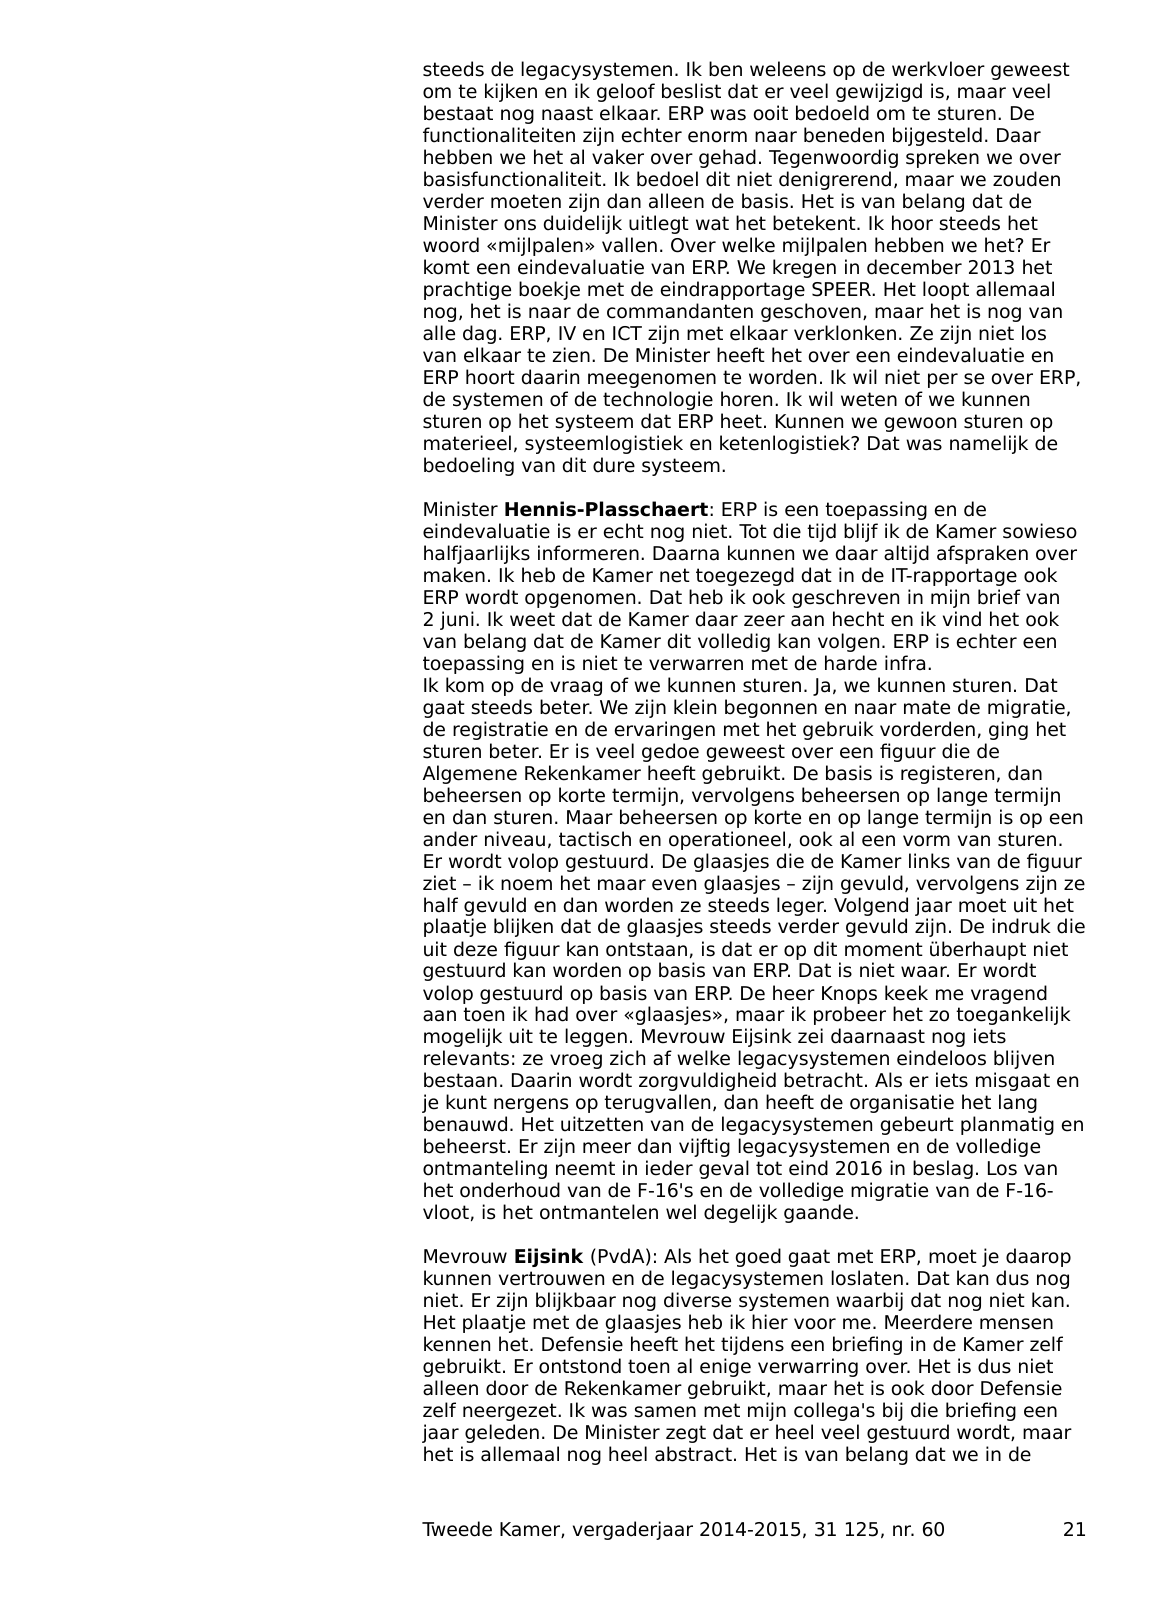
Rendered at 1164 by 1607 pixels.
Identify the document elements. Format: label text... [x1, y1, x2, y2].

text Mevrouw Eijsink (PvdA): Als het goed gaat met ERP, moet je daarop kunnen vertrouwen en de legacysystemen loslaten. Dat kan dus nog niet. Er zijn blijkbaar nog diverse systemen waarbij dat nog niet kan. Het plaatje met de glaasjes heb ik hier voor me. Meerdere mensen kennen het. Defensie heeft het tijdens een briefing in de Kamer zelf gebruikt. Er ontstond toen al enige verwarring over. Het is dus niet alleen door de Rekenkamer gebruikt, maar het is ook door Defensie zelf neergezet. Ik was samen met mijn collega's bij die briefing een jaar geleden. De Minister zegt dat er heel veel gestuurd wordt, maar het is allemaal nog heel abstract. Het is van belang dat we in de [422, 1246, 1087, 1466]
text Minister Hennis-Plasschaert: ERP is een toepassing en de eindevaluatie is er echt nog niet. Tot die tijd blijf ik de Kamer sowieso halfjaarlijks informeren. Daarna kunnen we daar altijd afspraken over maken. Ik heb de Kamer net toegezegd dat in de IT-rapportage ook ERP wordt opgenomen. Dat heb ik ook geschreven in mijn brief van 2 juni. Ik weet dat de Kamer daar zeer aan hecht en ik vind het ook van belang dat de Kamer dit volledig kan volgen. ERP is echter een toepassing en is niet te verwarren met de harde infra. [422, 499, 1087, 675]
text steeds de legacysystemen. Ik ben weleens op de werkvloer geweest om te kijken en ik geloof beslist dat er veel gewijzigd is, maar veel bestaat nog naast elkaar. ERP was ooit bedoeld om te sturen. De functionaliteiten zijn echter enorm naar beneden bijgesteld. Daar hebben we het al vaker over gehad. Tegenwoordig spreken we over basisfunctionaliteit. Ik bedoel dit niet denigrerend, maar we zouden verder moeten zijn dan alleen de basis. Het is van belang dat de Minister ons duidelijk uitlegt wat het betekent. Ik hoor steeds het woord «mijlpalen» vallen. Over welke mijlpalen hebben we het? Er komt een eindevaluatie van ERP. We kregen in december 2013 het prachtige boekje met de eindrapportage SPEER. Het loopt allemaal nog, het is naar de commandanten geschoven, maar het is nog van alle dag. ERP, IV en ICT zijn met elkaar verklonken. Ze zijn niet los van elkaar te zien. De Minister heeft het over een eindevaluatie en ERP hoort daarin meegenomen te worden. Ik wil niet per se over ERP, de systemen of de technologie horen. Ik wil weten of we kunnen sturen op het systeem dat ERP heet. Kunnen we gewoon sturen op materieel, systeemlogistiek en ketenlogistiek? Dat was namelijk de bedoeling van dit dure systeem. [422, 59, 1087, 477]
text Ik kom op de vraag of we kunnen sturen. Ja, we kunnen sturen. Dat gaat steeds beter. We zijn klein begonnen en naar mate de migratie, de registratie en de ervaringen met het gebruik vorderden, ging het sturen beter. Er is veel gedoe geweest over een figuur die de Algemene Rekenkamer heeft gebruikt. De basis is registeren, dan beheersen op korte termijn, vervolgens beheersen op lange termijn en dan sturen. Maar beheersen op korte en op lange termijn is op een ander niveau, tactisch en operationeel, ook al een vorm van sturen. Er wordt volop gestuurd. De glaasjes die de Kamer links van de figuur ziet – ik noem het maar even glaasjes – zijn gevuld, vervolgens zijn ze half gevuld en dan worden ze steeds leger. Volgend jaar moet uit het plaatje blijken dat de glaasjes steeds verder gevuld zijn. De indruk die uit deze figuur kan ontstaan, is dat er op dit moment überhaupt niet gestuurd kan worden op basis van ERP. Dat is niet waar. Er wordt volop gestuurd op basis van ERP. De heer Knops keek me vragend aan toen ik had over «glaasjes», maar ik probeer het zo toegankelijk mogelijk uit te leggen. Mevrouw Eijsink zei daarnaast nog iets relevants: ze vroeg zich af welke legacysystemen eindeloos blijven bestaan. Daarin wordt zorgvuldigheid betracht. Als er iets misgaat en je kunt nergens op terugvallen, dan heeft de organisatie het lang benauwd. Het uitzetten van de legacysystemen gebeurt planmatig en beheerst. Er zijn meer dan vijftig legacysystemen en de volledige ontmanteling neemt in ieder geval tot eind 2016 in beslag. Los van het onderhoud van de F-16's en de volledige migratie van de F-16-vloot, is het ontmantelen wel degelijk gaande. [422, 675, 1087, 1224]
